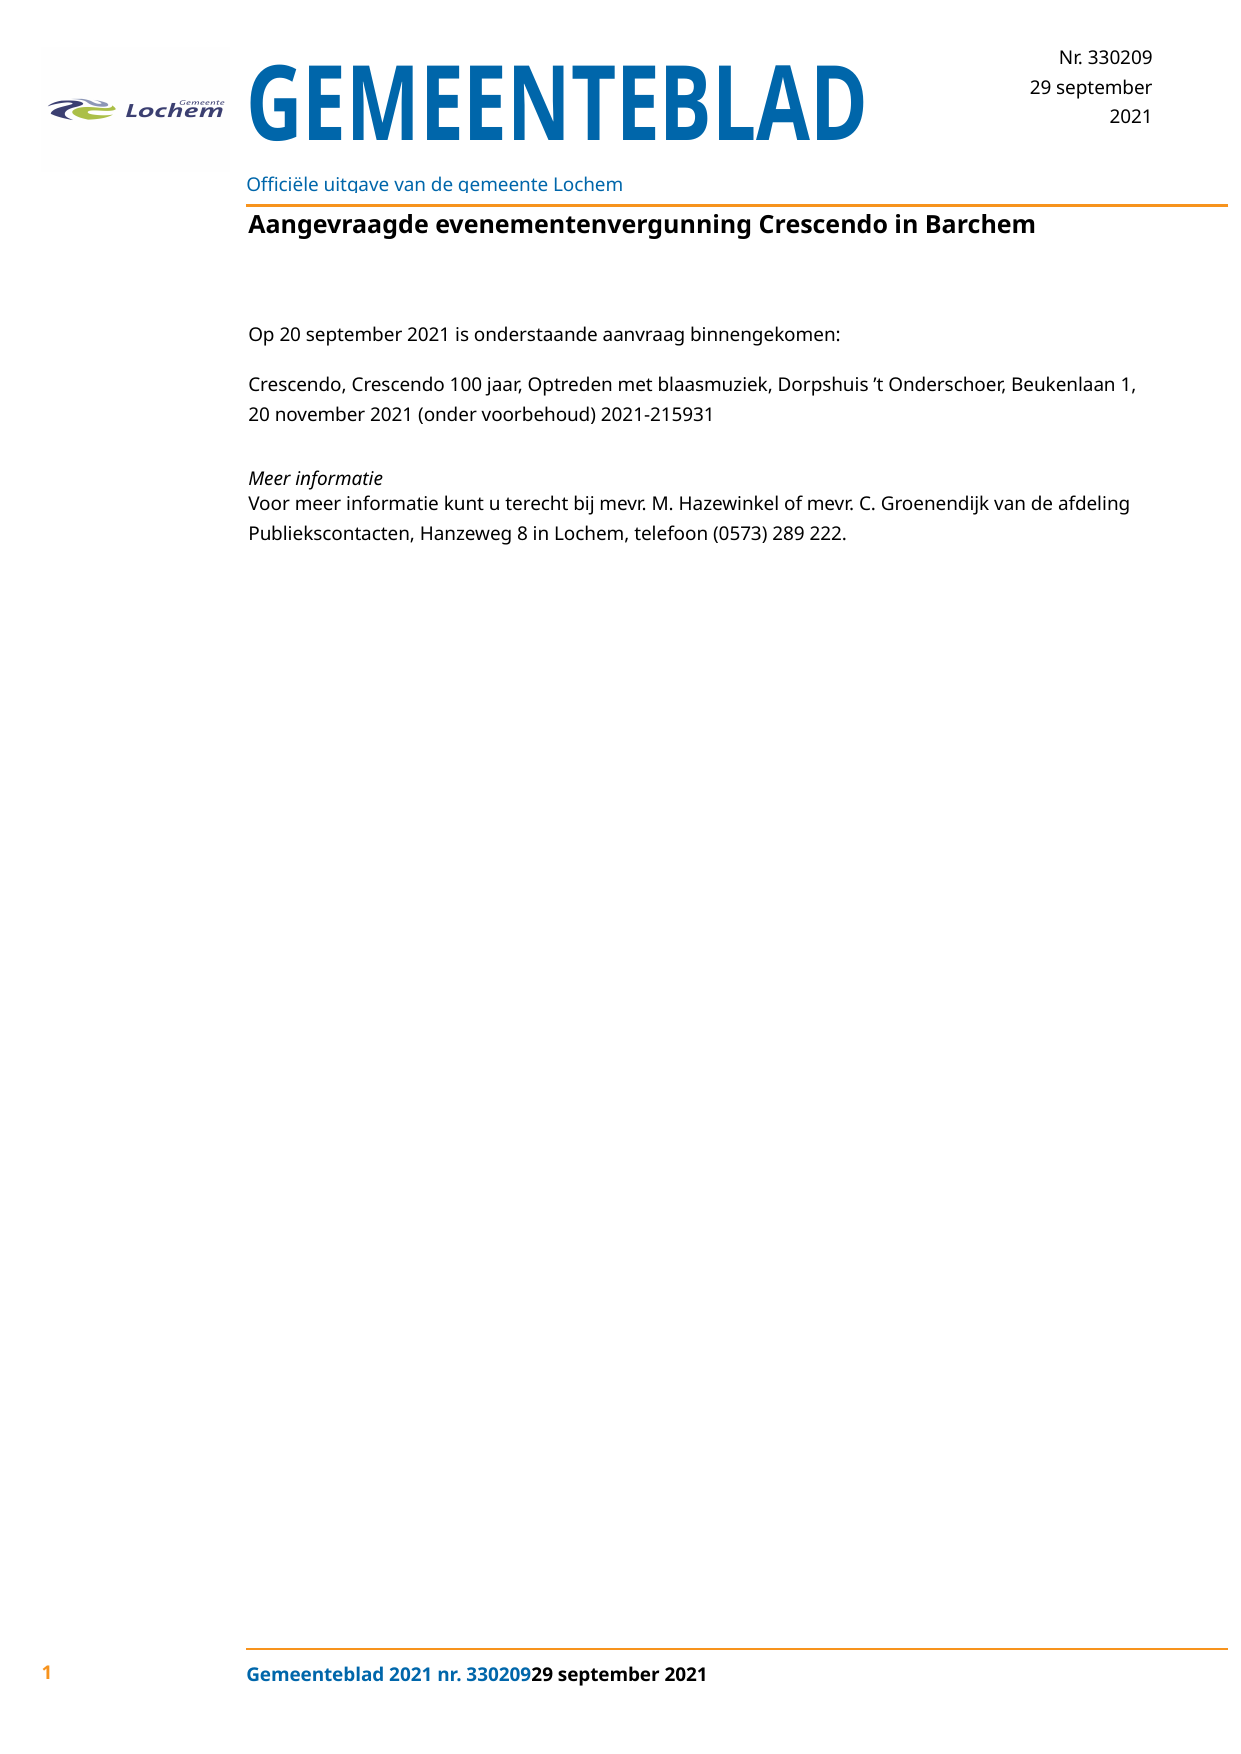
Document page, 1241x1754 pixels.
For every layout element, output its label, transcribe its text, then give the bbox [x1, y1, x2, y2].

text Crescendo, Crescendo 100 jaar, Optreden met blaasmuziek, Dorpshuis ’t Onderschoer, Beukenlaan 1, 20 november 2021 (onder voorbehoud) 2021-215931 [248, 371, 1152, 426]
text Meer informatie [248, 465, 1152, 490]
picture [41, 47, 231, 172]
text Aangevraagde evenementenvergunning Crescendo in Barchem [248, 207, 1152, 241]
text Voor meer informatie kunt u terecht bij mevr. M. Hazewinkel of mevr. C. Groenendijk van de afdeling Publiekscontacten, Hanzeweg 8 in Lochem, telefoon (0573) 289 222. [248, 490, 1152, 546]
text Op 20 september 2021 is onderstaande aanvraag binnengekomen: [248, 321, 1152, 346]
